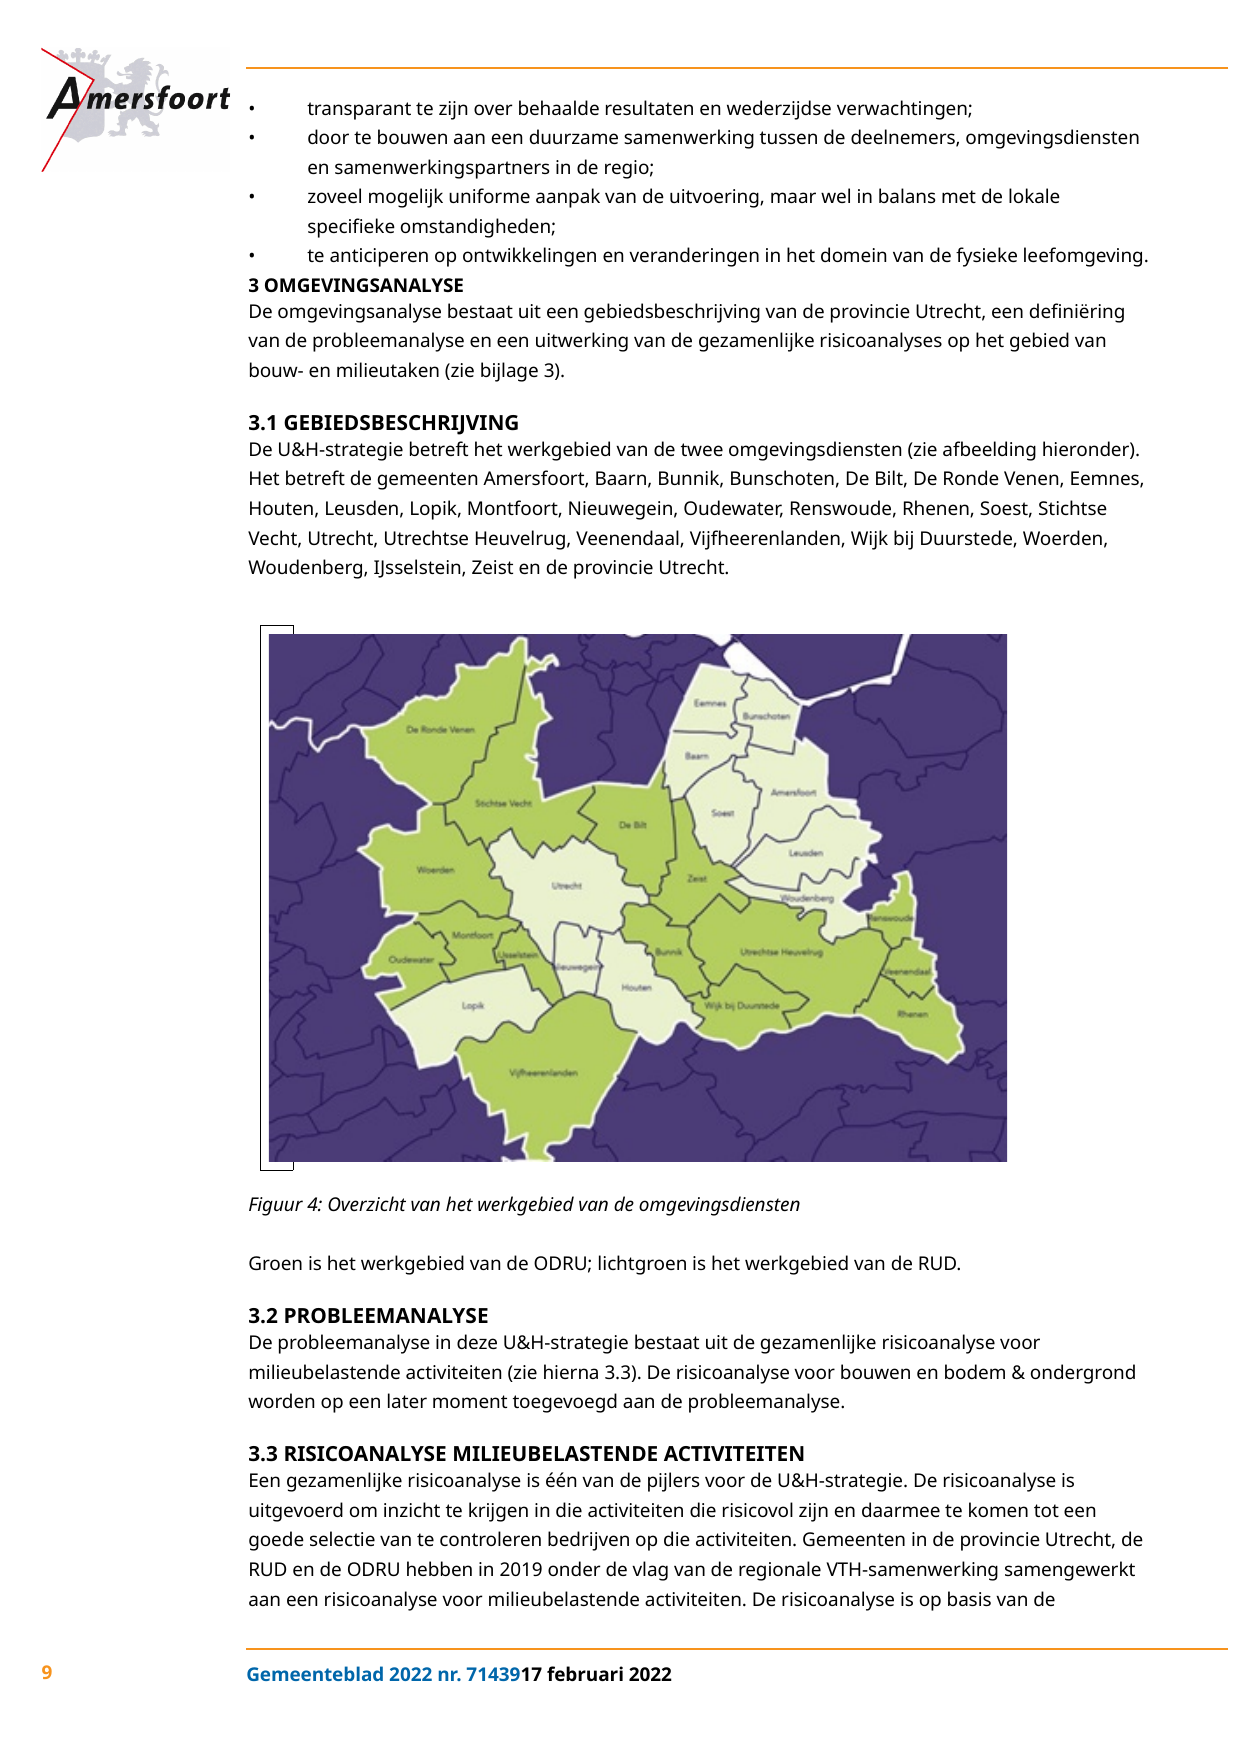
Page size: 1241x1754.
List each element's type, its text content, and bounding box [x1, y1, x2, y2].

list zoveel mogelijk uniforme aanpak van de uitvoering, maar wel in balans met de lokale specifieke omstandigheden; [248, 183, 1152, 239]
picture [41, 47, 231, 172]
text 3.3 RISICOANALYSE MILIEUBELASTENDE ACTIVITEITEN [248, 1439, 1152, 1467]
picture [268, 634, 1008, 1162]
text 3.2 PROBLEEMANALYSE [248, 1301, 1152, 1329]
text De probleemanalyse in deze U&H-strategie bestaat uit de gezamenlijke risicoanalyse voor milieubelastende activiteiten (zie hierna 3.3). De risicoanalyse voor bouwen en bodem & ondergrond worden op een later moment toegevoegd aan de probleemanalyse. [248, 1329, 1152, 1414]
text De U&H-strategie betreft het werkgebied van de twee omgevingsdiensten (zie afbeelding hieronder). Het betreft de gemeenten Amersfoort, Baarn, Bunnik, Bunschoten, De Bilt, De Ronde Venen, Eemnes, Houten, Leusden, Lopik, Montfoort, Nieuwegein, Oudewater, Renswoude, Rhenen, Soest, Stichtse Vecht, Utrecht, Utrechtse Heuvelrug, Veenendaal, Vijfheerenlanden, Wijk bij Duurstede, Woerden, Woudenberg, IJsselstein, Zeist en de provincie Utrecht. [248, 436, 1152, 580]
list door te bouwen aan een duurzame samenwerking tussen de deelnemers, omgevingsdiensten en samenwerkingspartners in de regio; [248, 124, 1152, 180]
text 3 OMGEVINGSANALYSE [248, 272, 1152, 298]
list transparant te zijn over behaalde resultaten en wederzijdse verwachtingen; [248, 95, 1152, 121]
text De omgevingsanalyse bestaat uit een gebiedsbeschrijving van de provincie Utrecht, een definiëring van de probleemanalyse en een uitwerking van de gezamenlijke risicoanalyses op het gebied van bouw- en milieutaken (zie bijlage 3). [248, 298, 1152, 383]
text Een gezamenlijke risicoanalyse is één van de pijlers voor de U&H-strategie. De risicoanalyse is uitgevoerd om inzicht te krijgen in die activiteiten die risicovol zijn en daarmee te komen tot een goede selectie van te controleren bedrijven op die activiteiten. Gemeenten in de provincie Utrecht, de RUD en de ODRU hebben in 2019 onder de vlag van de regionale VTH-samenwerking samengewerkt aan een risicoanalyse voor milieubelastende activiteiten. De risicoanalyse is op basis van de [248, 1467, 1152, 1612]
text Groen is het werkgebied van de ODRU; lichtgroen is het werkgebied van de RUD. [248, 1251, 1152, 1276]
text 3.1 GEBIEDSBESCHRIJVING [248, 408, 1152, 436]
list te anticiperen op ontwikkelingen en veranderingen in het domein van de fysieke leefomgeving. [248, 243, 1152, 268]
text Figuur 4: Overzicht van het werkgebied van de omgevingsdiensten [248, 1191, 1152, 1217]
